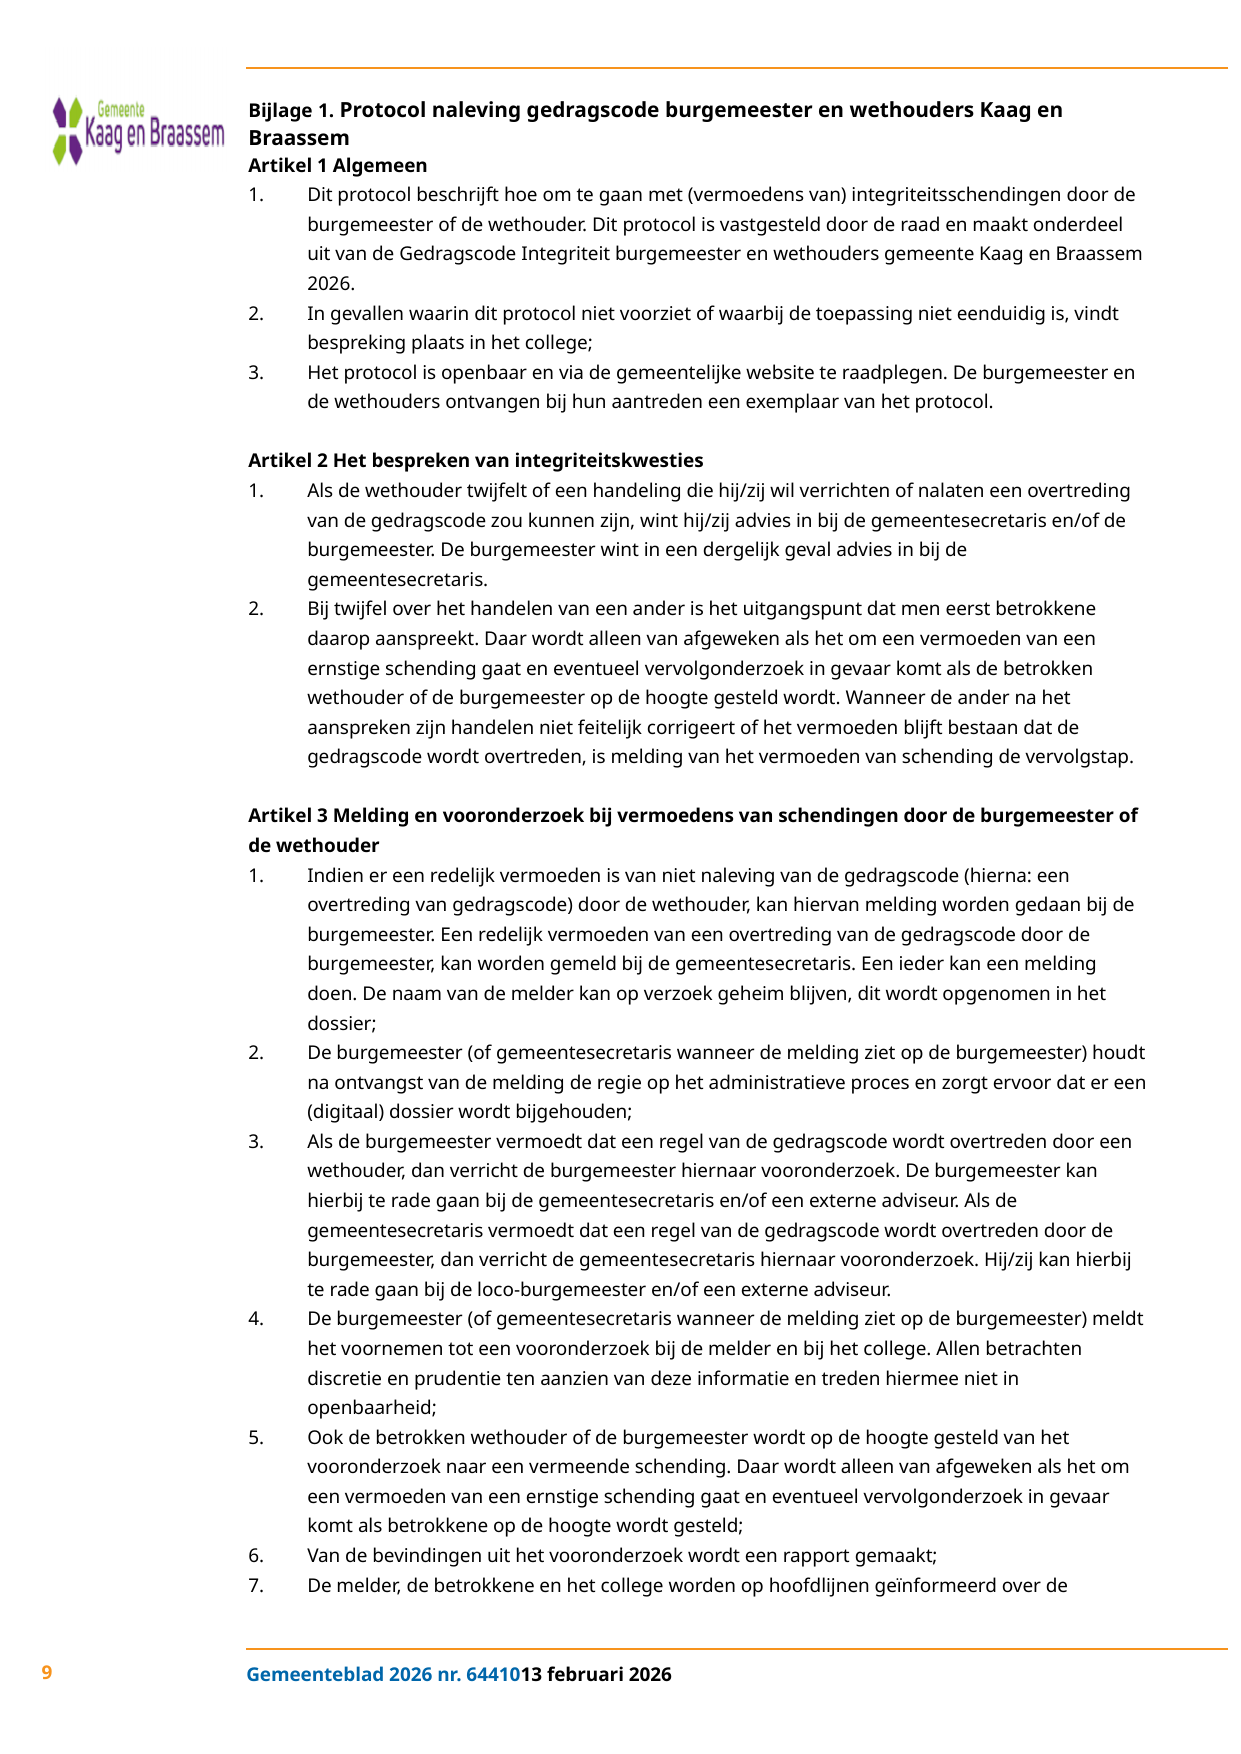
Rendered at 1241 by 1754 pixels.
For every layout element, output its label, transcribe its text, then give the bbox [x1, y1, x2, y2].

list De burgemeester (of gemeentesecretaris wanneer de melding ziet op de burgemeester) meldt het voornemen tot een vooronderzoek bij de melder en bij het college. Allen betrachten discretie en prudentie ten aanzien van deze informatie en treden hiermee niet in openbaarheid; [248, 1306, 1152, 1420]
list Het protocol is openbaar en via de gemeentelijke website te raadplegen. De burgemeester en de wethouders ontvangen bij hun aantreden een exemplaar van het protocol. [248, 359, 1152, 414]
list Dit protocol beschrijft hoe om te gaan met (vermoedens van) integriteitsschendingen door de burgemeester of de wethouder. Dit protocol is vastgesteld door de raad en maakt onderdeel uit van de Gedragscode Integriteit burgemeester en wethouders gemeente Kaag en Braassem 2026. [248, 181, 1152, 296]
text Artikel 3 Melding en vooronderzoek bij vermoedens van schendingen door de burgemeester of de wethouder [248, 803, 1152, 858]
text Bijlage 1. Protocol naleving gedragscode burgemeester en wethouders Kaag en Braassem [248, 95, 1152, 152]
list Bij twijfel over het handelen van een ander is het uitgangspunt dat men eerst betrokkene daarop aanspreekt. Daar wordt alleen van afgeweken als het om een vermoeden van een ernstige schending gaat en eventueel vervolgonderzoek in gevaar komt als de betrokken wethouder of de burgemeester op de hoogte gesteld wordt. Wanneer de ander na het aanspreken zijn handelen niet feitelijk corrigeert of het vermoeden blijft bestaan dat de gedragscode wordt overtreden, is melding van het vermoeden van schending de vervolgstap. [248, 596, 1152, 769]
list Van de bevindingen uit het vooronderzoek wordt een rapport gemaakt; [248, 1542, 1152, 1568]
list Indien er een redelijk vermoeden is van niet naleving van de gedragscode (hierna: een overtreding van gedragscode) door de wethouder, kan hiervan melding worden gedaan bij de burgemeester. Een redelijk vermoeden van een overtreding van de gedragscode door de burgemeester, kan worden gemeld bij de gemeentesecretaris. Een ieder kan een melding doen. De naam van de melder kan op verzoek geheim blijven, dit wordt opgenomen in het dossier; [248, 862, 1152, 1035]
picture [41, 47, 231, 172]
list In gevallen waarin dit protocol niet voorziet of waarbij de toepassing niet eenduidig is, vindt bespreking plaats in het college; [248, 300, 1152, 355]
text Artikel 1 Algemeen [248, 152, 1152, 177]
list De melder, de betrokkene en het college worden op hoofdlijnen geïnformeerd over de [248, 1572, 1152, 1597]
list Als de wethouder twijfelt of een handeling die hij/zij wil verrichten of nalaten een overtreding van de gedragscode zou kunnen zijn, wint hij/zij advies in bij de gemeentesecretaris en/of de burgemeester. De burgemeester wint in een dergelijk geval advies in bij de gemeentesecretaris. [248, 477, 1152, 592]
list Ook de betrokken wethouder of de burgemeester wordt op de hoogte gesteld van het vooronderzoek naar een vermeende schending. Daar wordt alleen van afgeweken als het om een vermoeden van een ernstige schending gaat en eventueel vervolgonderzoek in gevaar komt als betrokkene op de hoogte wordt gesteld; [248, 1424, 1152, 1538]
text Artikel 2 Het bespreken van integriteitskwesties [248, 448, 1152, 473]
list De burgemeester (of gemeentesecretaris wanneer de melding ziet op de burgemeester) houdt na ontvangst van de melding de regie op het administratieve proces en zorgt ervoor dat er een (digitaal) dossier wordt bijgehouden; [248, 1039, 1152, 1124]
list Als de burgemeester vermoedt dat een regel van de gedragscode wordt overtreden door een wethouder, dan verricht de burgemeester hiernaar vooronderzoek. De burgemeester kan hierbij te rade gaan bij de gemeentesecretaris en/of een externe adviseur. Als de gemeentesecretaris vermoedt dat een regel van de gedragscode wordt overtreden door de burgemeester, dan verricht de gemeentesecretaris hiernaar vooronderzoek. Hij/zij kan hierbij te rade gaan bij de loco-burgemeester en/of een externe adviseur. [248, 1128, 1152, 1302]
